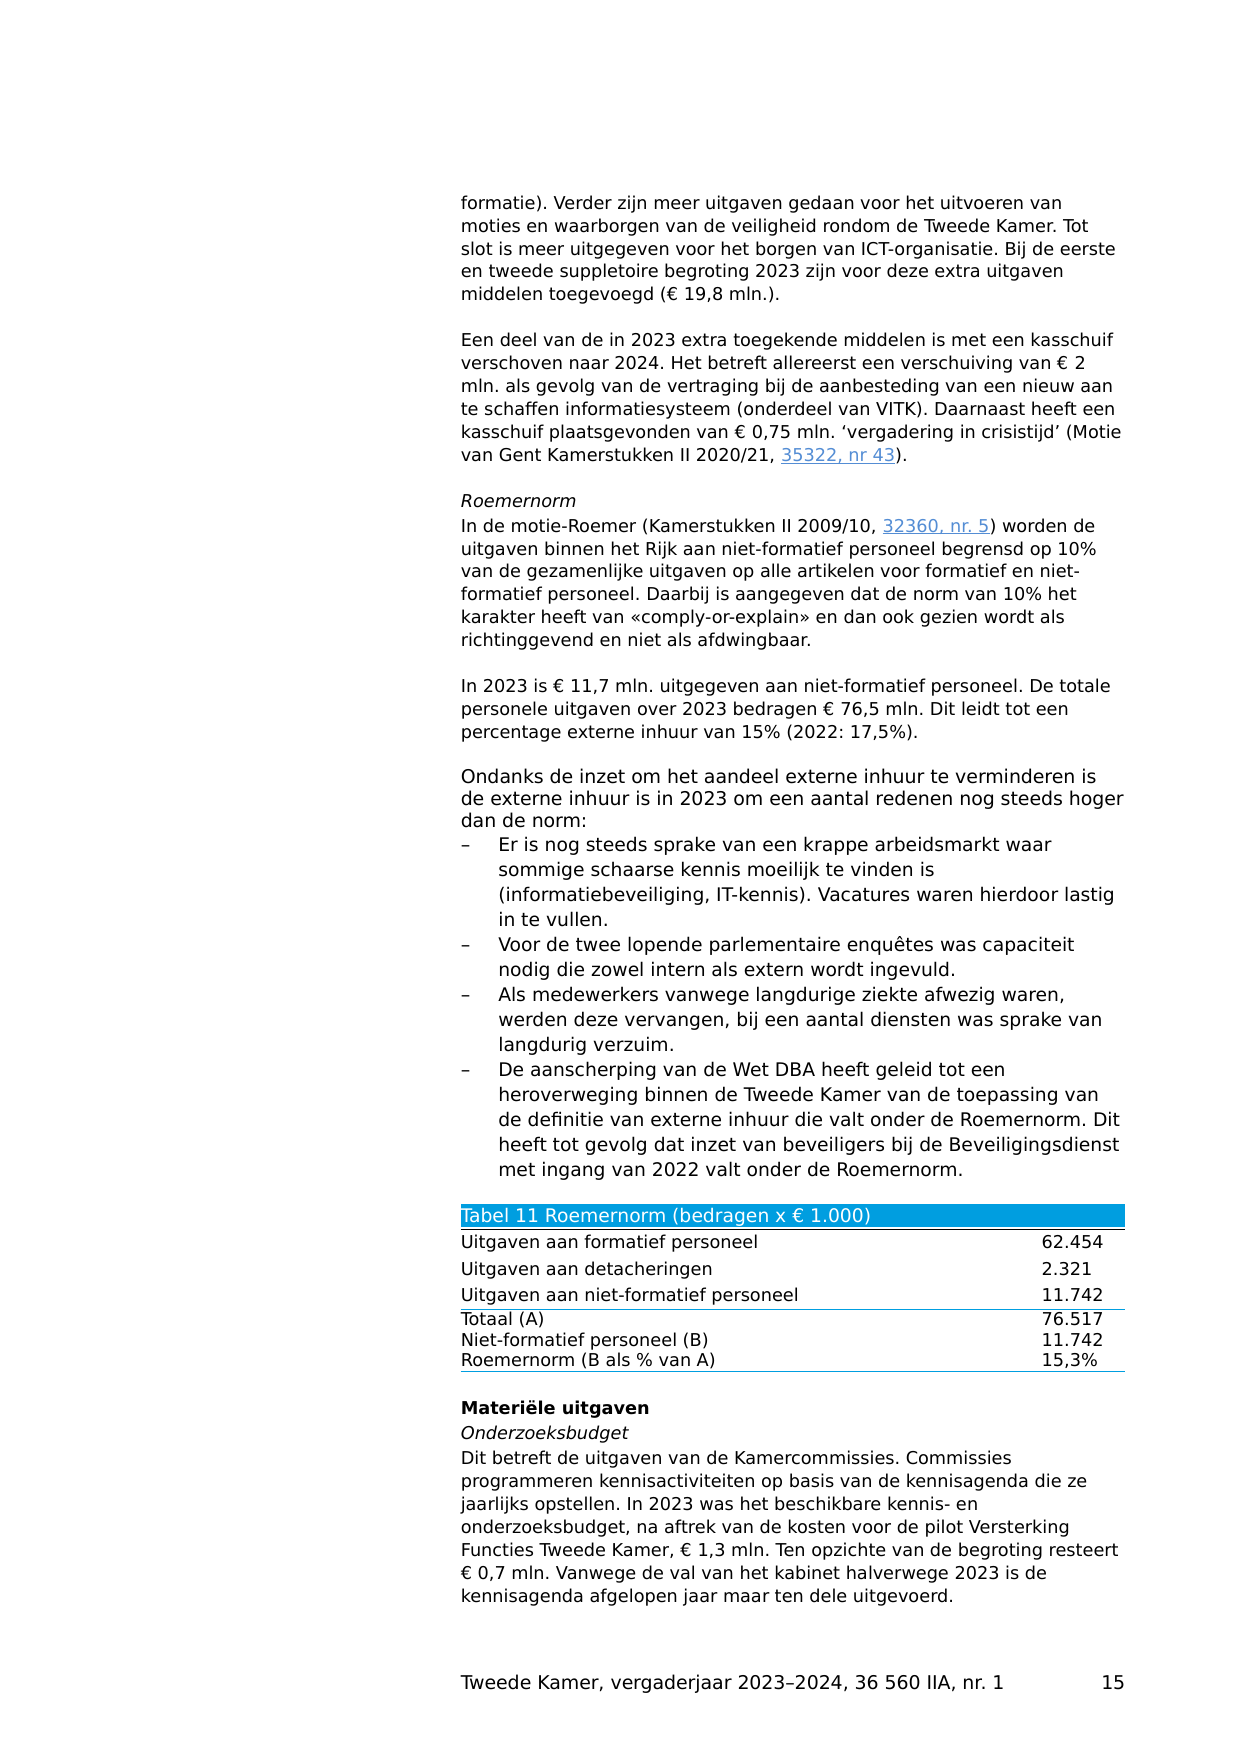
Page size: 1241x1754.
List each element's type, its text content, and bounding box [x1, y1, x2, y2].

list De aanscherping van de Wet DBA heeft geleid tot een heroverweging binnen de Tweede Kamer van de toepassing van de definitie van externe inhuur die valt onder de Roemernorm. Dit heeft tot gevolg dat inzet van beveiligers bij de Beveiligingsdienst met ingang van 2022 valt onder de Roemernorm. [461, 1057, 1125, 1182]
table_cell Totaal (A) [461, 1310, 1038, 1330]
list Er is nog steeds sprake van een krappe arbeidsmarkt waar sommige schaarse kennis moeilijk te vinden is (informatiebeveiliging, IT-kennis). Vacatures waren hierdoor lastig in te vullen. [461, 832, 1125, 932]
table_cell 62.454 [1039, 1230, 1125, 1256]
table_cell Roemernorm (B als % van A) [461, 1350, 1038, 1371]
list Voor de twee lopende parlementaire enquêtes was capaciteit nodig die zowel intern als extern wordt ingevuld. [461, 932, 1125, 982]
table_cell 11.742 [1039, 1330, 1125, 1350]
text Dit betreft de uitgaven van de Kamercommissies. Commissies programmeren kennisactiviteiten op basis van de kennisagenda die ze jaarlijks opstellen. In 2023 was het beschikbare kennis- en onderzoeksbudget, na aftrek van de kosten voor de pilot Versterking Functies Tweede Kamer, € 1,3 mln. Ten opzichte van de begroting resteert € 0,7 mln. Vanwege de val van het kabinet halverwege 2023 is de kennisagenda afgelopen jaar maar ten dele uitgevoerd. [461, 1446, 1125, 1607]
text Roemernorm [461, 489, 1125, 512]
table_cell Uitgaven aan detacheringen [461, 1256, 1038, 1282]
table_cell 11.742 [1039, 1282, 1125, 1308]
table_cell Niet-formatief personeel (B) [461, 1330, 1038, 1350]
table_cell 15,3% [1039, 1350, 1125, 1371]
list Als medewerkers vanwege langdurige ziekte afwezig waren, werden deze vervangen, bij een aantal diensten was sprake van langdurig verzuim. [461, 982, 1125, 1057]
table_cell Uitgaven aan formatief personeel [461, 1230, 1038, 1256]
text In 2023 is € 11,7 mln. uitgegeven aan niet-formatief personeel. De totale personele uitgaven over 2023 bedragen € 76,5 mln. Dit leidt tot een percentage externe inhuur van 15% (2022: 17,5%). [461, 674, 1125, 743]
text In de motie-Roemer (Kamerstukken II 2009/10, 32360, nr. 5) worden de uitgaven binnen het Rijk aan niet-formatief personeel begrensd op 10% van de gezamenlijke uitgaven op alle artikelen voor formatief en niet-formatief personeel. Daarbij is aangegeven dat de norm van 10% het karakter heeft van «comply-or-explain» en dan ook gezien wordt als richtinggevend en niet als afdwingbaar. [461, 514, 1125, 651]
table_cell 76.517 [1039, 1310, 1125, 1330]
text formatie). Verder zijn meer uitgaven gedaan voor het uitvoeren van moties en waarborgen van de veiligheid rondom de Tweede Kamer. Tot slot is meer uitgegeven voor het borgen van ICT-organisatie. Bij de eerste en tweede suppletoire begroting 2023 zijn voor deze extra uitgaven middelen toegevoegd (€ 19,8 mln.). [461, 191, 1125, 305]
text Materiële uitgaven [461, 1396, 1125, 1419]
text Ondanks de inzet om het aandeel externe inhuur te verminderen is de externe inhuur is in 2023 om een aantal redenen nog steeds hoger dan de norm: [461, 766, 1125, 832]
text Onderzoeksbudget [461, 1421, 1125, 1444]
table_cell 2.321 [1039, 1256, 1125, 1282]
table_cell Uitgaven aan niet-formatief personeel [461, 1282, 1038, 1308]
text Een deel van de in 2023 extra toegekende middelen is met een kasschuif verschoven naar 2024. Het betreft allereerst een verschuiving van € 2 mln. als gevolg van de vertraging bij de aanbesteding van een nieuw aan te schaffen informatiesysteem (onderdeel van VITK). Daarnaast heeft een kasschuif plaatsgevonden van € 0,75 mln. ‘vergadering in crisistijd’ (Motie van Gent Kamerstukken II 2020/21, 35322, nr 43). [461, 328, 1125, 466]
